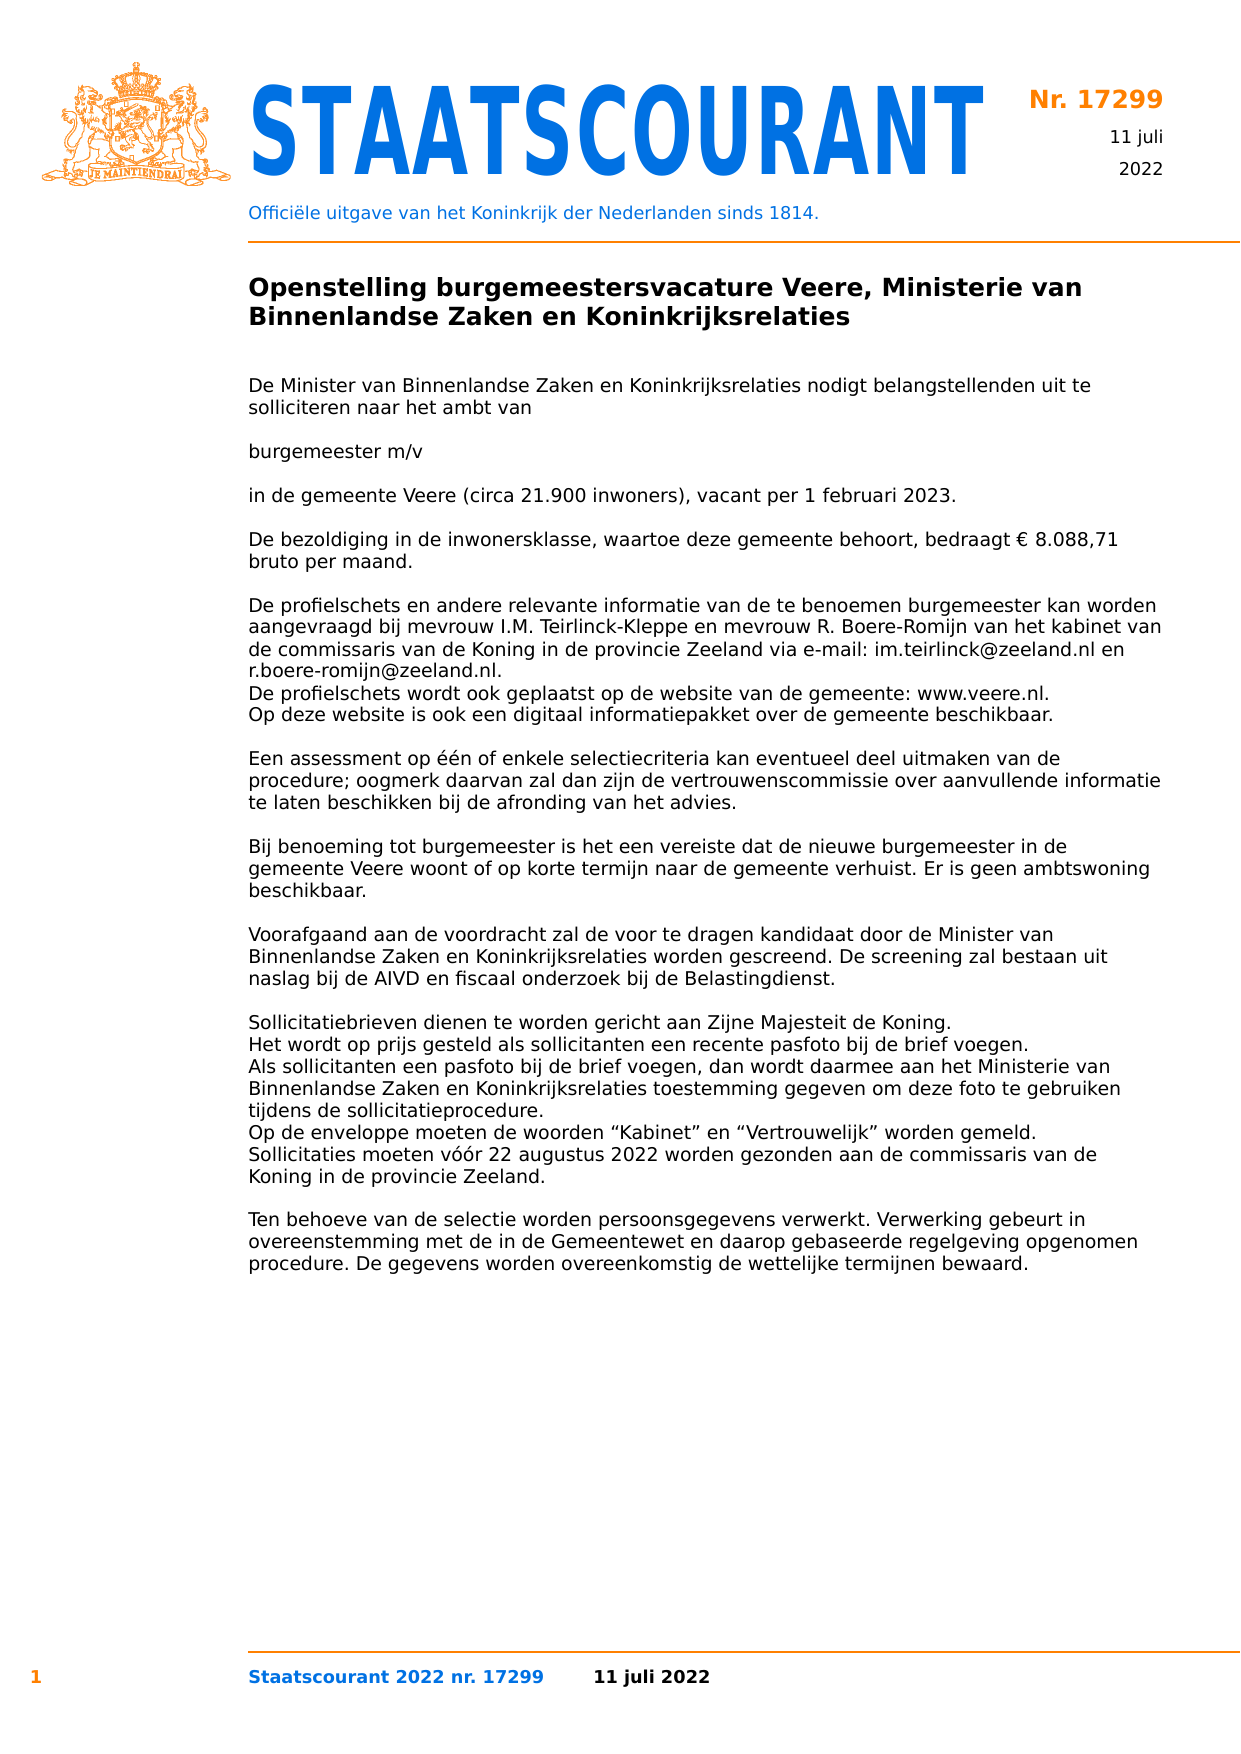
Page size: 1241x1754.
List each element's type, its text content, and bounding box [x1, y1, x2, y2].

text De Minister van Binnenlandse Zaken en Koninkrijksrelaties nodigt belangstellenden uit te solliciteren naar het ambt van [248, 375, 1163, 419]
text Een assessment op één of enkele selectiecriteria kan eventueel deel uitmaken van de procedure; oogmerk daarvan zal dan zijn de vertrouwenscommissie over aanvullende informatie te laten beschikken bij de afronding van het advies. [248, 748, 1163, 814]
text Voorafgaand aan de voordracht zal de voor te dragen kandidaat door de Minister van Binnenlandse Zaken en Koninkrijksrelaties worden gescreend. De screening zal bestaan uit naslag bij de AIVD en fiscaal onderzoek bij de Belastingdienst. [248, 924, 1163, 990]
text in de gemeente Veere (circa 21.900 inwoners), vacant per 1 februari 2023. [248, 485, 1163, 507]
table_header STAATSCOURANT [248, 62, 998, 203]
table_cell 11 juli [998, 121, 1240, 153]
text De profielschets en andere relevante informatie van de te benoemen burgemeester kan worden aangevraagd bij mevrouw I.M. Teirlinck-Kleppe en mevrouw R. Boere-Romijn van het kabinet van de commissaris van de Koning in de provincie Zeeland via e-mail: im.teirlinck@zeeland.nl en r.boere-romijn@zeeland.nl. [248, 594, 1163, 682]
text Sollicitatiebrieven dienen te worden gericht aan Zijne Majesteit de Koning. [248, 1012, 1163, 1034]
table_cell Officiële uitgave van het Koninkrijk der Nederlanden sinds 1814. [248, 203, 1240, 241]
table_cell 2022 [998, 153, 1240, 203]
text Het wordt op prijs gesteld als sollicitanten een recente pasfoto bij de brief voegen. [248, 1034, 1163, 1056]
picture [41, 62, 231, 186]
text Op deze website is ook een digitaal informatiepakket over de gemeente beschikbaar. [248, 704, 1163, 726]
text Als sollicitanten een pasfoto bij de brief voegen, dan wordt daarmee aan het Ministerie van Binnenlandse Zaken en Koninkrijksrelaties toestemming gegeven om deze foto te gebruiken tijdens de sollicitatieprocedure. [248, 1056, 1163, 1122]
text Ten behoeve van de selectie worden persoonsgegevens verwerkt. Verwerking gebeurt in overeenstemming met de in de Gemeentewet en daarop gebaseerde regelgeving opgenomen procedure. De gegevens worden overeenkomstig de wettelijke termijnen bewaard. [248, 1209, 1163, 1275]
text Op de enveloppe moeten de woorden “Kabinet” en “Vertrouwelijk” worden gemeld. [248, 1122, 1163, 1143]
text De profielschets wordt ook geplaatst op de website van de gemeente: www.veere.nl. [248, 682, 1163, 704]
table_header Nr. 17299 [998, 62, 1240, 121]
text Sollicitaties moeten vóór 22 augustus 2022 worden gezonden aan de commissaris van de Koning in de provincie Zeeland. [248, 1143, 1163, 1187]
text burgemeester m/v [248, 441, 1163, 463]
text Bij benoeming tot burgemeester is het een vereiste dat de nieuwe burgemeester in de gemeente Veere woont of op korte termijn naar de gemeente verhuist. Er is geen ambtswoning beschikbaar. [248, 836, 1163, 902]
table_header [25, 62, 248, 241]
subtitle Openstelling burgemeestersvacature Veere, Ministerie van Binnenlandse Zaken en Koninkrijksrelaties [248, 273, 1163, 331]
text De bezoldiging in de inwonersklasse, waartoe deze gemeente behoort, bedraagt € 8.088,71 bruto per maand. [248, 529, 1163, 573]
